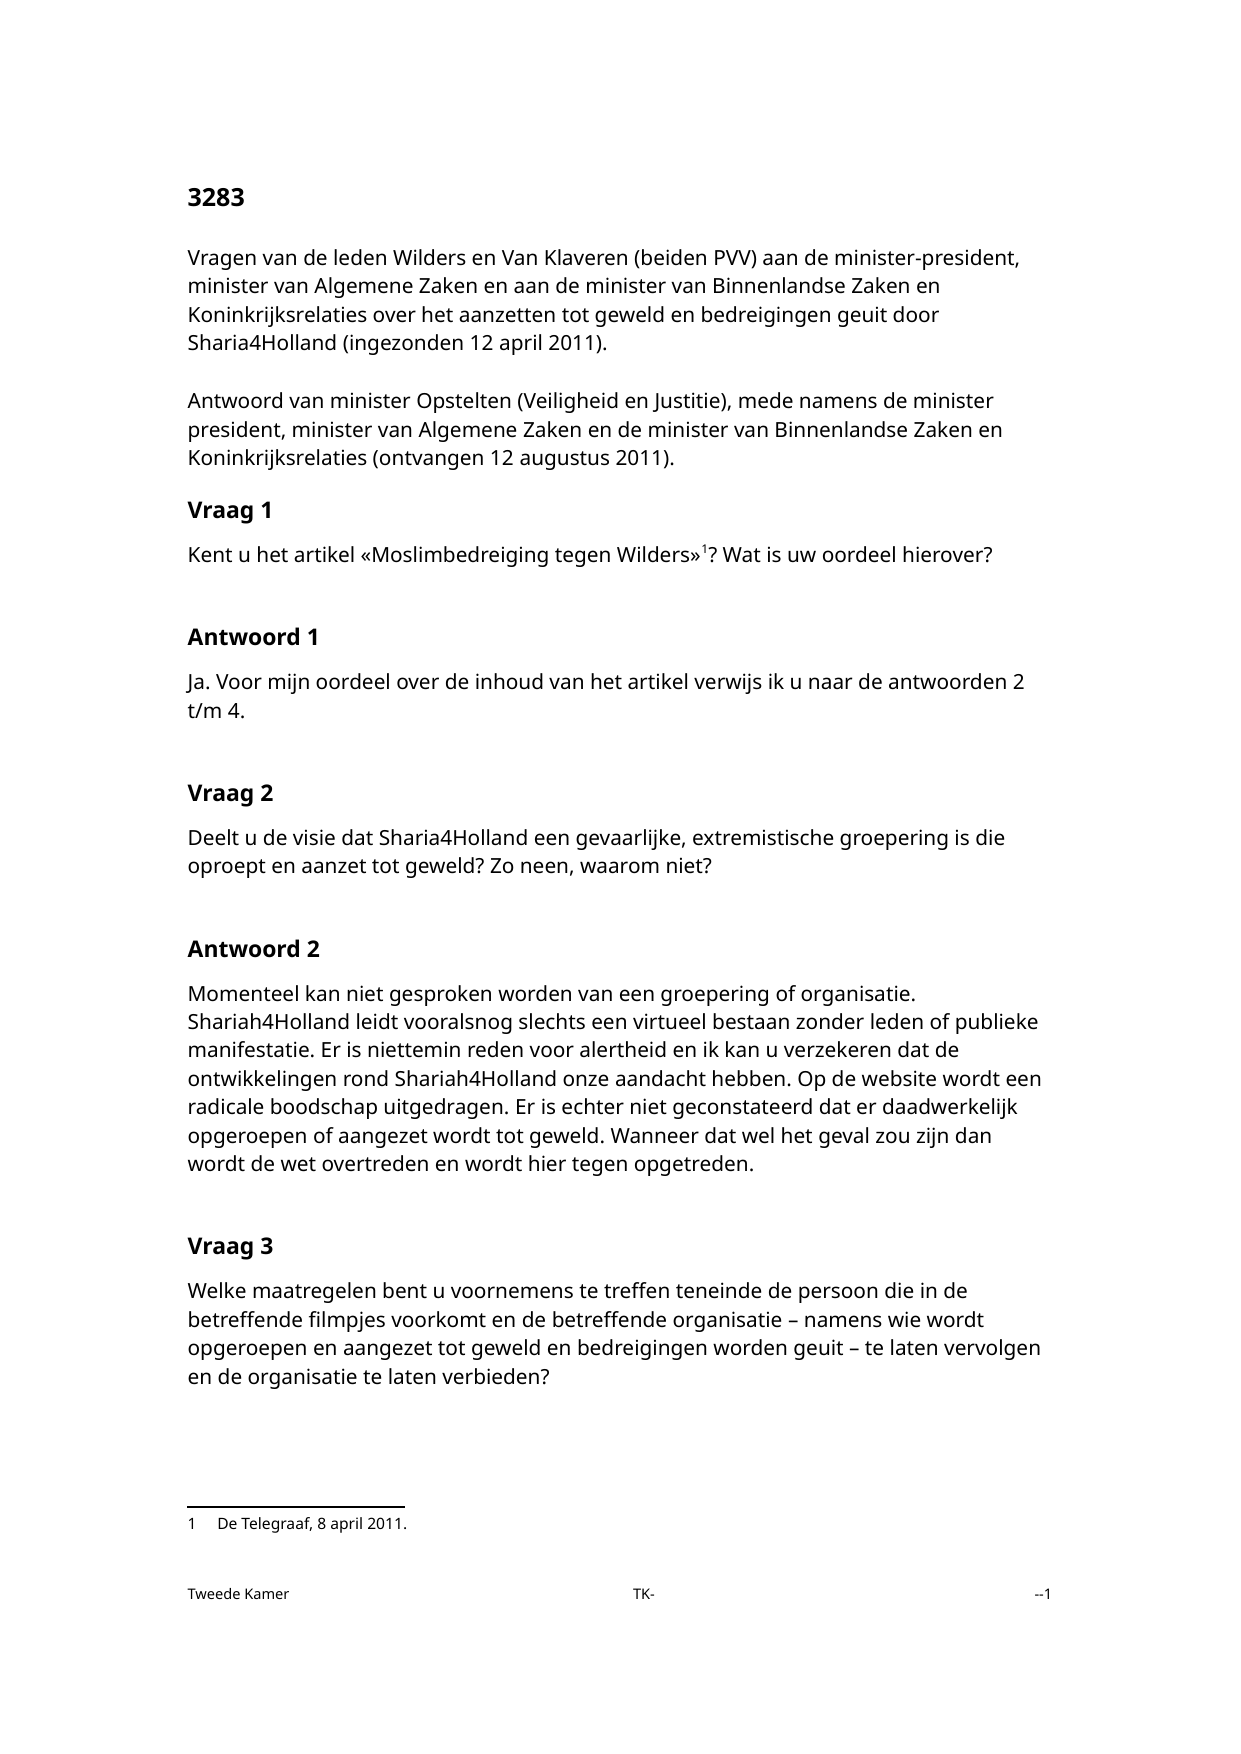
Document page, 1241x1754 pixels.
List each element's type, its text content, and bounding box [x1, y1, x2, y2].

text De Telegraaf, 8 april 2011. [187, 1506, 1053, 1534]
text Ja. Voor mijn oordeel over de inhoud van het artikel verwijs ik u naar de antwoorden 2 t/m 4. [187, 667, 1053, 724]
subtitle Antwoord 2 [187, 932, 1053, 964]
subtitle Vraag 1 [187, 494, 1053, 525]
text Welke maatregelen bent u voornemens te treffen teneinde de persoon die in de betreffende filmpjes voorkomt en de betreffende organisatie – namens wie wordt opgeroepen en aangezet tot geweld en bedreigingen worden geuit – te laten vervolgen en de organisatie te laten verbieden? [187, 1277, 1053, 1390]
text Kent u het artikel «Moslimbedreiging tegen Wilders»? Wat is uw oordeel hierover? [187, 540, 1053, 569]
subtitle Antwoord 1 [187, 621, 1053, 652]
text Deelt u de visie dat Sharia4Holland een gevaarlijke, extremistische groepering is die oproept en aanzet tot geweld? Zo neen, waarom niet? [187, 823, 1053, 880]
subtitle Vraag 2 [187, 777, 1053, 808]
text Antwoord van minister Opstelten (Veiligheid en Justitie), mede namens de minister president, minister van Algemene Zaken en de minister van Binnenlandse Zaken en Koninkrijksrelaties (ontvangen 12 augustus 2011). [187, 386, 1053, 472]
text Momenteel kan niet gesproken worden van een groepering of organisatie. Shariah4Holland leidt vooralsnog slechts een virtueel bestaan zonder leden of publieke manifestatie. Er is niettemin reden voor alertheid en ik kan u verzekeren dat de ontwikkelingen rond Shariah4Holland onze aandacht hebben. Op de website wordt een radicale boodschap uitgedragen. Er is echter niet geconstateerd dat er daadwerkelijk opgeroepen of aangezet wordt tot geweld. Wanneer dat wel het geval zou zijn dan wordt de wet overtreden en wordt hier tegen opgetreden. [187, 979, 1053, 1178]
text 3283 [187, 179, 1053, 213]
subtitle Vraag 3 [187, 1230, 1053, 1262]
text Vragen van de leden Wilders en Van Klaveren (beiden PVV) aan de minister-president, minister van Algemene Zaken en aan de minister van Binnenlandse Zaken en Koninkrijksrelaties over het aanzetten tot geweld en bedreigingen geuit door Sharia4Holland (ingezonden 12 april 2011). [187, 243, 1053, 357]
